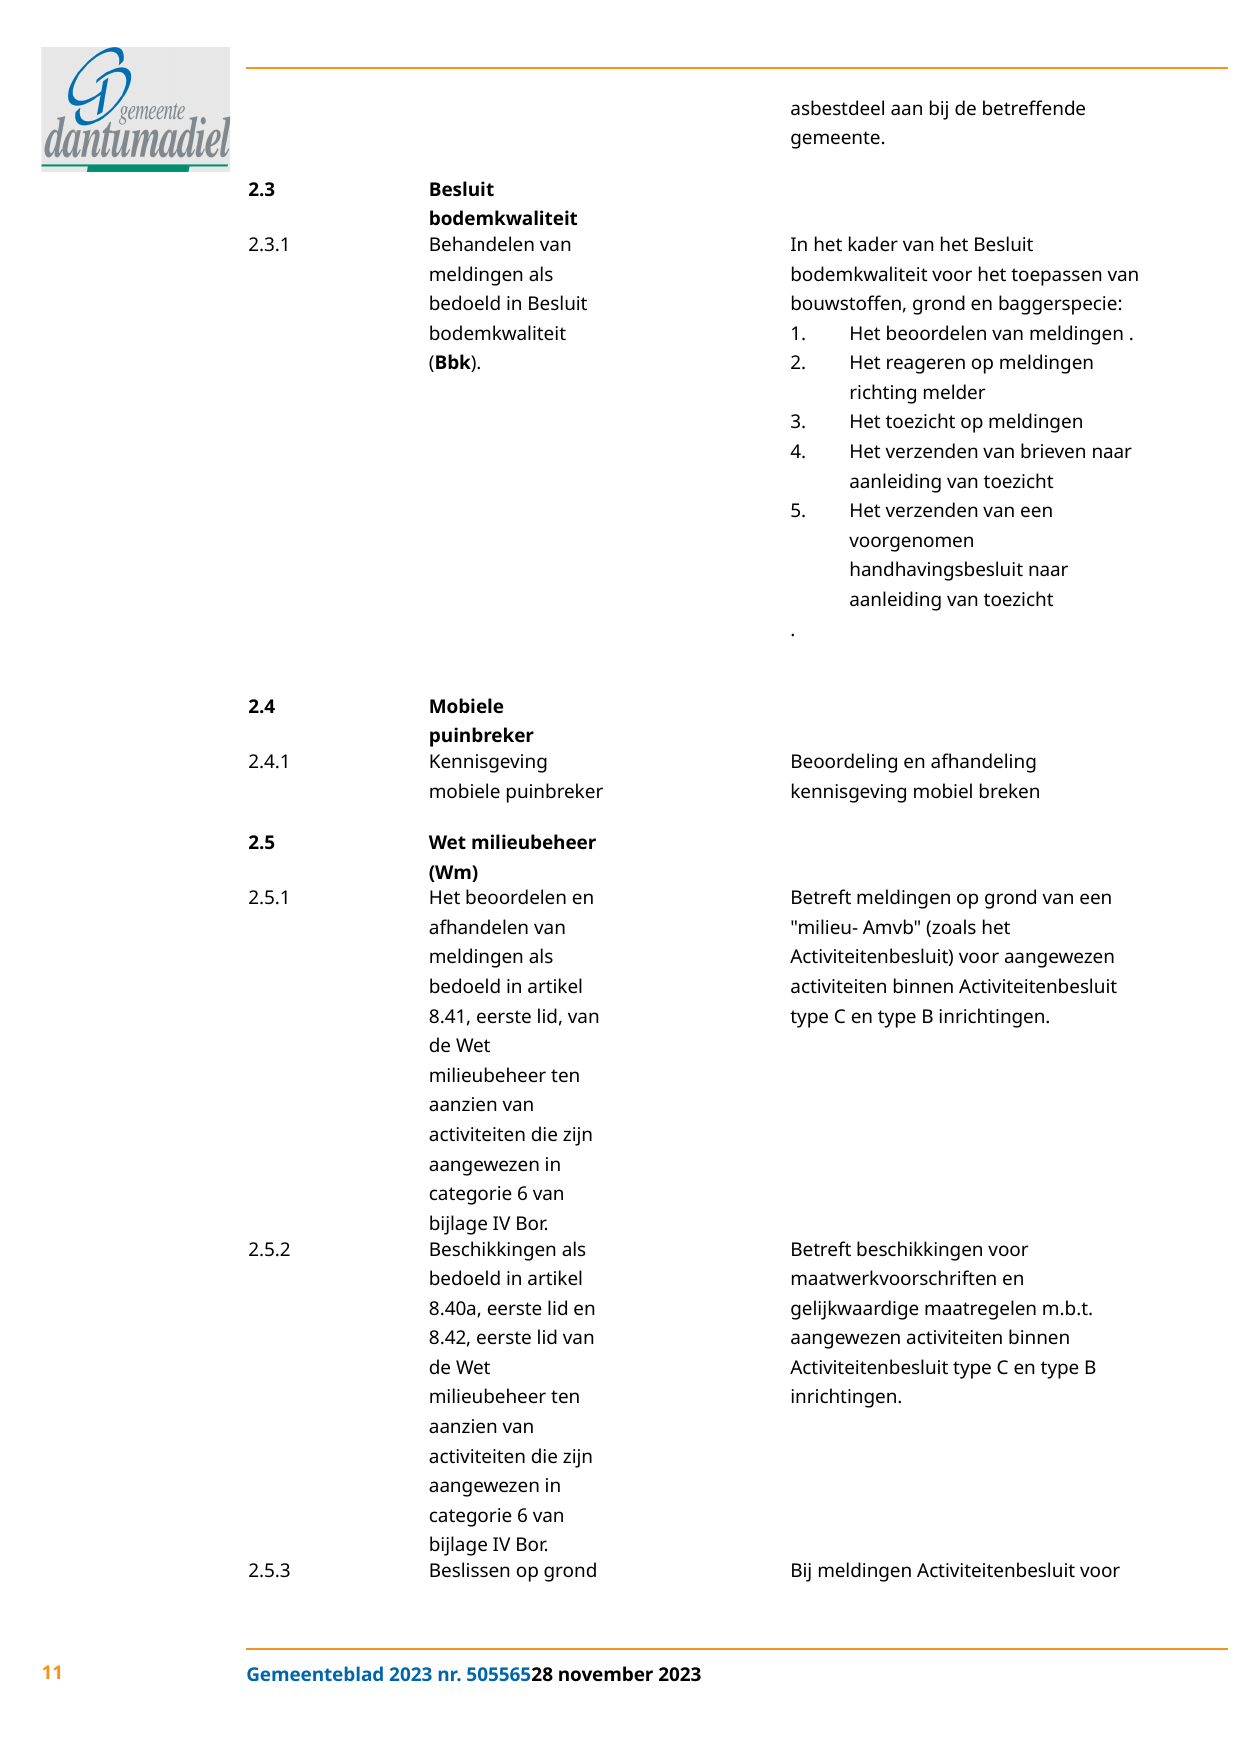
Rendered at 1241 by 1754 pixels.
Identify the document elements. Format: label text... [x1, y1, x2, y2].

table_cell [429, 95, 609, 150]
table_cell Beschikkingen als bedoeld in artikel 8.40a, eerste lid en 8.42, eerste lid van de Wet milieubeheer ten aanzien van activiteiten die zijn aangewezen in categorie 6 van bijlage IV Bor. [429, 1236, 609, 1557]
table_cell [609, 1557, 790, 1583]
table_cell 2.4 [248, 693, 429, 748]
table_cell 2.3.1 [248, 231, 429, 641]
table_cell Mobiele puinbreker [429, 693, 609, 748]
table_cell [609, 693, 790, 748]
table_cell 2.5.2 [248, 1236, 429, 1557]
picture [41, 47, 231, 172]
table_cell 2.5.1 [248, 885, 429, 1236]
table_cell Betreft beschikkingen voor maatwerkvoorschriften en gelijkwaardige maatregelen m.b.t. aangewezen activiteiten binnen Activiteitenbesluit type C en type B inrichtingen. [790, 1236, 1152, 1557]
table_cell 2.4.1 [248, 748, 429, 803]
table_cell [248, 641, 1152, 667]
table_cell [609, 829, 1152, 884]
table_cell [248, 150, 1152, 176]
table_cell asbestdeel aan bij de betreffende gemeente. [790, 95, 1152, 150]
table_cell Beoordeling en afhandeling kennisgeving mobiel breken [790, 748, 1152, 803]
table_cell Wet milieubeheer (Wm) [429, 829, 609, 884]
table_cell [609, 885, 790, 1236]
table_cell 2.5 [248, 829, 429, 884]
table_cell [609, 231, 790, 641]
table_cell [248, 804, 1152, 829]
table_cell Het beoordelen en afhandelen van meldingen als bedoeld in artikel 8.41, eerste lid, van de Wet milieubeheer ten aanzien van activiteiten die zijn aangewezen in categorie 6 van bijlage IV Bor. [429, 885, 609, 1236]
table_cell [609, 748, 790, 803]
table_cell Besluit bodemkwaliteit [429, 176, 609, 231]
table_cell Bij meldingen Activiteitenbesluit voor [790, 1557, 1152, 1583]
table_cell Behandelen van meldingen als bedoeld in Besluit bodemkwaliteit (Bbk). [429, 231, 609, 641]
table_cell Betreft meldingen op grond van een "milieu- Amvb" (zoals het Activiteitenbesluit) voor aangewezen activiteiten binnen Activiteitenbesluit type C en type B inrichtingen. [790, 885, 1152, 1236]
table_cell 2.5.3 [248, 1557, 429, 1583]
table_cell [609, 95, 790, 150]
table_cell [609, 1236, 790, 1557]
table_cell Beslissen op grond [429, 1557, 609, 1583]
table_cell [248, 667, 1152, 693]
table_cell [790, 693, 1152, 748]
table_cell [609, 176, 1152, 231]
table_cell In het kader van het Besluit bodemkwaliteit voor het toepassen van bouwstoffen, grond en baggerspecie: Het beoordelen van meldingen . Het reageren op meldingen richting melder Het toezicht op meldingen Het verzenden van brieven naar aanleiding van toezicht Het verzenden van een voorgenomen handhavingsbesluit naar aanleiding van toezicht . [790, 231, 1152, 641]
table_cell Kennisgeving mobiele puinbreker [429, 748, 609, 803]
table_cell [248, 95, 429, 150]
table_cell 2.3 [248, 176, 429, 231]
